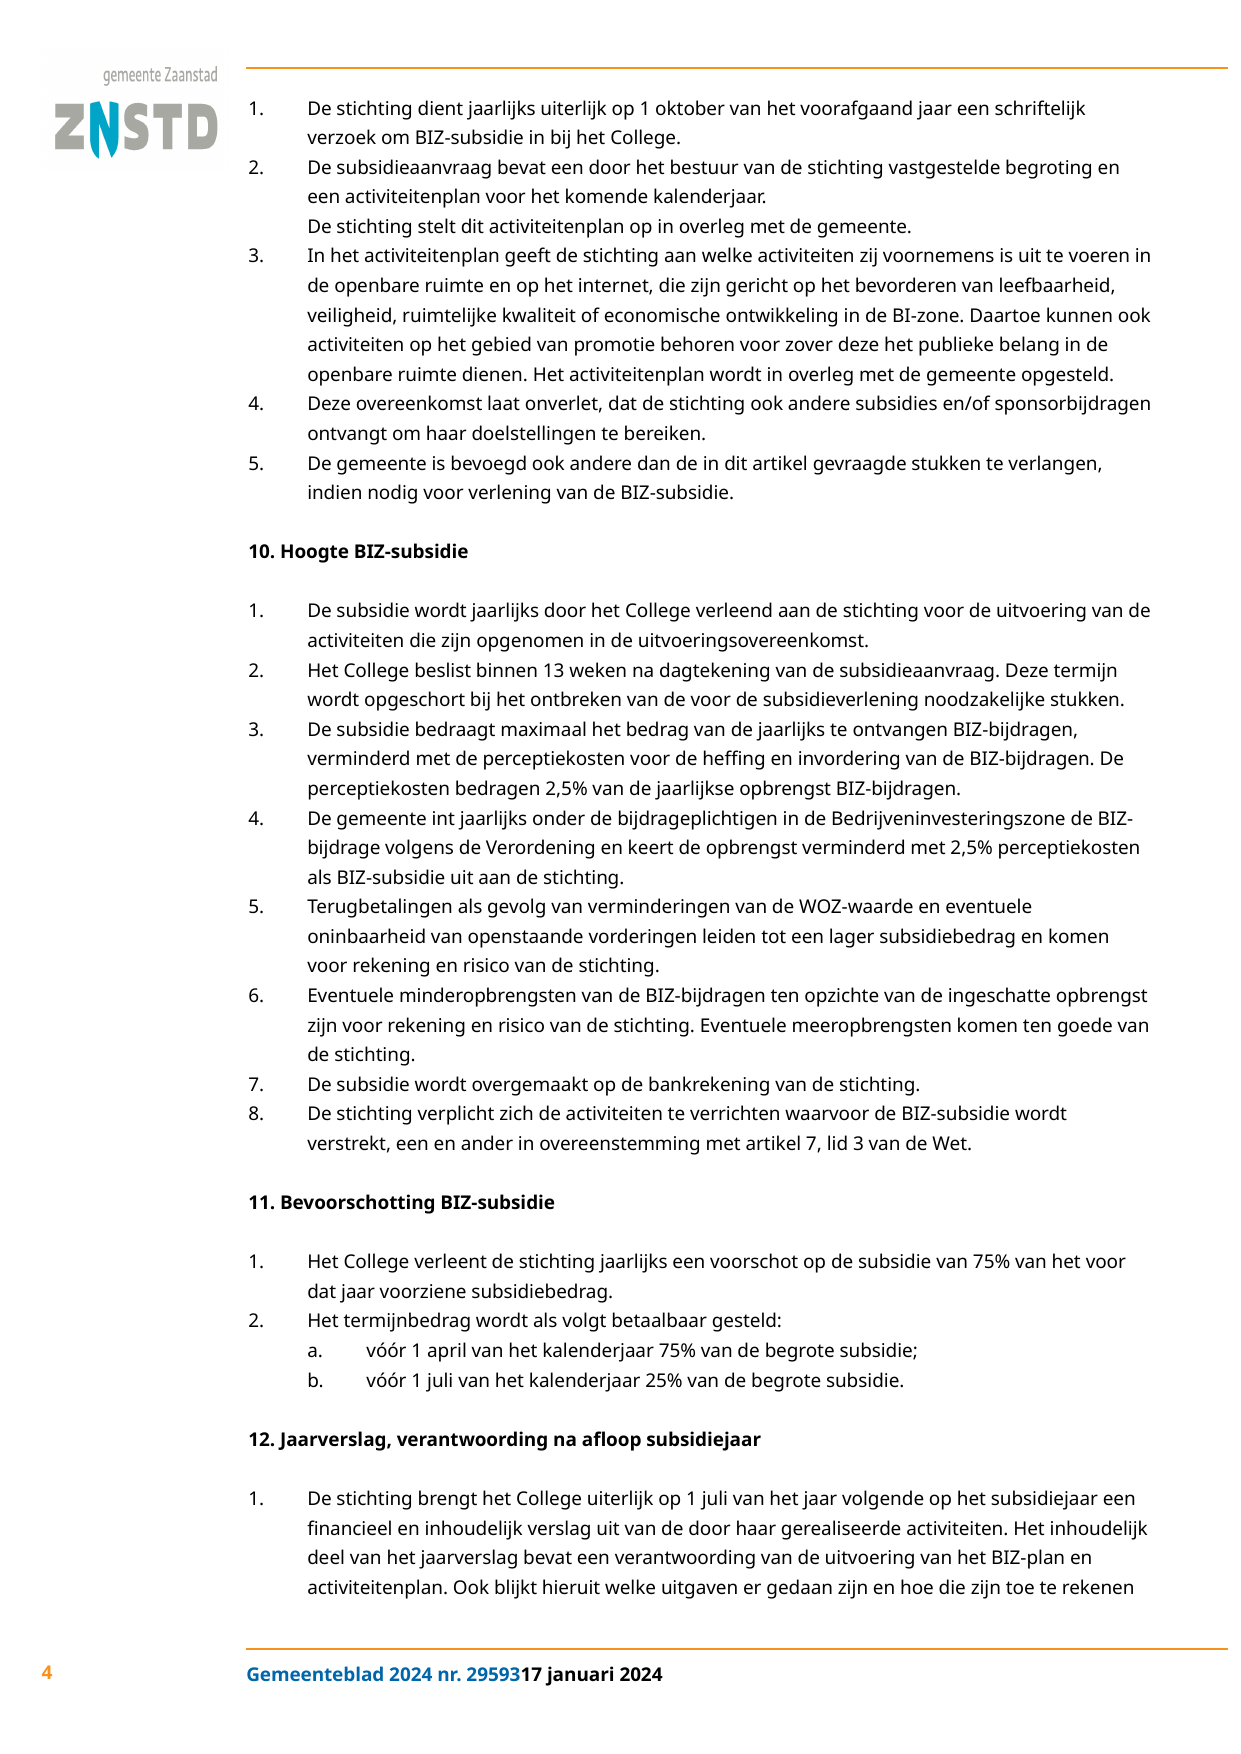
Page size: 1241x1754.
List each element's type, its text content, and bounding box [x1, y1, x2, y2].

list De gemeente is bevoegd ook andere dan de in dit artikel gevraagde stukken te verlangen, indien nodig voor verlening van de BIZ-subsidie. [248, 450, 1152, 505]
list Terugbetalingen als gevolg van verminderingen van de WOZ-waarde en eventuele oninbaarheid van openstaande vorderingen leiden tot een lager subsidiebedrag en komen voor rekening en risico van de stichting. [248, 893, 1152, 978]
list De gemeente int jaarlijks onder de bijdrageplichtigen in de Bedrijveninvesteringszone de BIZ-bijdrage volgens de Verordening en keert de opbrengst verminderd met 2,5% perceptiekosten als BIZ-subsidie uit aan de stichting. [248, 805, 1152, 890]
list Eventuele minderopbrengsten van de BIZ-bijdragen ten opzichte van de ingeschatte opbrengst zijn voor rekening en risico van de stichting. Eventuele meeropbrengsten komen ten goede van de stichting. [248, 982, 1152, 1067]
list Het College beslist binnen 13 weken na dagtekening van de subsidieaanvraag. Deze termijn wordt opgeschort bij het ontbreken van de voor de subsidieverlening noodzakelijke stukken. [248, 657, 1152, 712]
text 10. Hoogte BIZ-subsidie [248, 538, 1152, 564]
list Het termijnbedrag wordt als volgt betaalbaar gesteld: [248, 1308, 1152, 1333]
list De stichting brengt het College uiterlijk op 1 juli van het jaar volgende op het subsidiejaar een financieel en inhoudelijk verslag uit van de door haar gerealiseerde activiteiten. Het inhoudelijk deel van het jaarverslag bevat een verantwoording van de uitvoering van het BIZ-plan en activiteitenplan. Ook blijkt hieruit welke uitgaven er gedaan zijn en hoe die zijn toe te rekenen [248, 1485, 1152, 1600]
list De stichting dient jaarlijks uiterlijk op 1 oktober van het voorafgaand jaar een schriftelijk verzoek om BIZ-subsidie in bij het College. [248, 95, 1152, 150]
list De subsidie bedraagt maximaal het bedrag van de jaarlijks te ontvangen BIZ-bijdragen, verminderd met de perceptiekosten voor de heffing en invordering van de BIZ-bijdragen. De perceptiekosten bedragen 2,5% van de jaarlijkse opbrengst BIZ-bijdragen. [248, 716, 1152, 801]
text 12. Jaarverslag, verantwoording na afloop subsidiejaar [248, 1426, 1152, 1452]
list Het College verleent de stichting jaarlijks een voorschot op de subsidie van 75% van het voor dat jaar voorziene subsidiebedrag. [248, 1248, 1152, 1304]
list vóór 1 juli van het kalenderjaar 25% van de begrote subsidie. [307, 1367, 1152, 1393]
list De subsidie wordt jaarlijks door het College verleend aan de stichting voor de uitvoering van de activiteiten die zijn opgenomen in de uitvoeringsovereenkomst. [248, 598, 1152, 653]
list De stichting verplicht zich de activiteiten te verrichten waarvoor de BIZ-subsidie wordt verstrekt, een en ander in overeenstemming met artikel 7, lid 3 van de Wet. [248, 1101, 1152, 1156]
list Deze overeenkomst laat onverlet, dat de stichting ook andere subsidies en/of sponsorbijdragen ontvangt om haar doelstellingen te bereiken. [248, 391, 1152, 446]
list De stichting stelt dit activiteitenplan op in overleg met de gemeente. [248, 213, 1152, 239]
list De subsidie wordt overgemaakt op de bankrekening van de stichting. [248, 1071, 1152, 1097]
text 11. Bevoorschotting BIZ-subsidie [248, 1189, 1152, 1215]
picture [41, 47, 231, 172]
list De subsidieaanvraag bevat een door het bestuur van de stichting vastgestelde begroting en een activiteitenplan voor het komende kalenderjaar. [248, 154, 1152, 209]
list vóór 1 april van het kalenderjaar 75% van de begrote subsidie; [307, 1337, 1152, 1363]
list In het activiteitenplan geeft de stichting aan welke activiteiten zij voornemens is uit te voeren in de openbare ruimte en op het internet, die zijn gericht op het bevorderen van leefbaarheid, veiligheid, ruimtelijke kwaliteit of economische ontwikkeling in de BI-zone. Daartoe kunnen ook activiteiten op het gebied van promotie behoren voor zover deze het publieke belang in de openbare ruimte dienen. Het activiteitenplan wordt in overleg met de gemeente opgesteld. [248, 243, 1152, 387]
